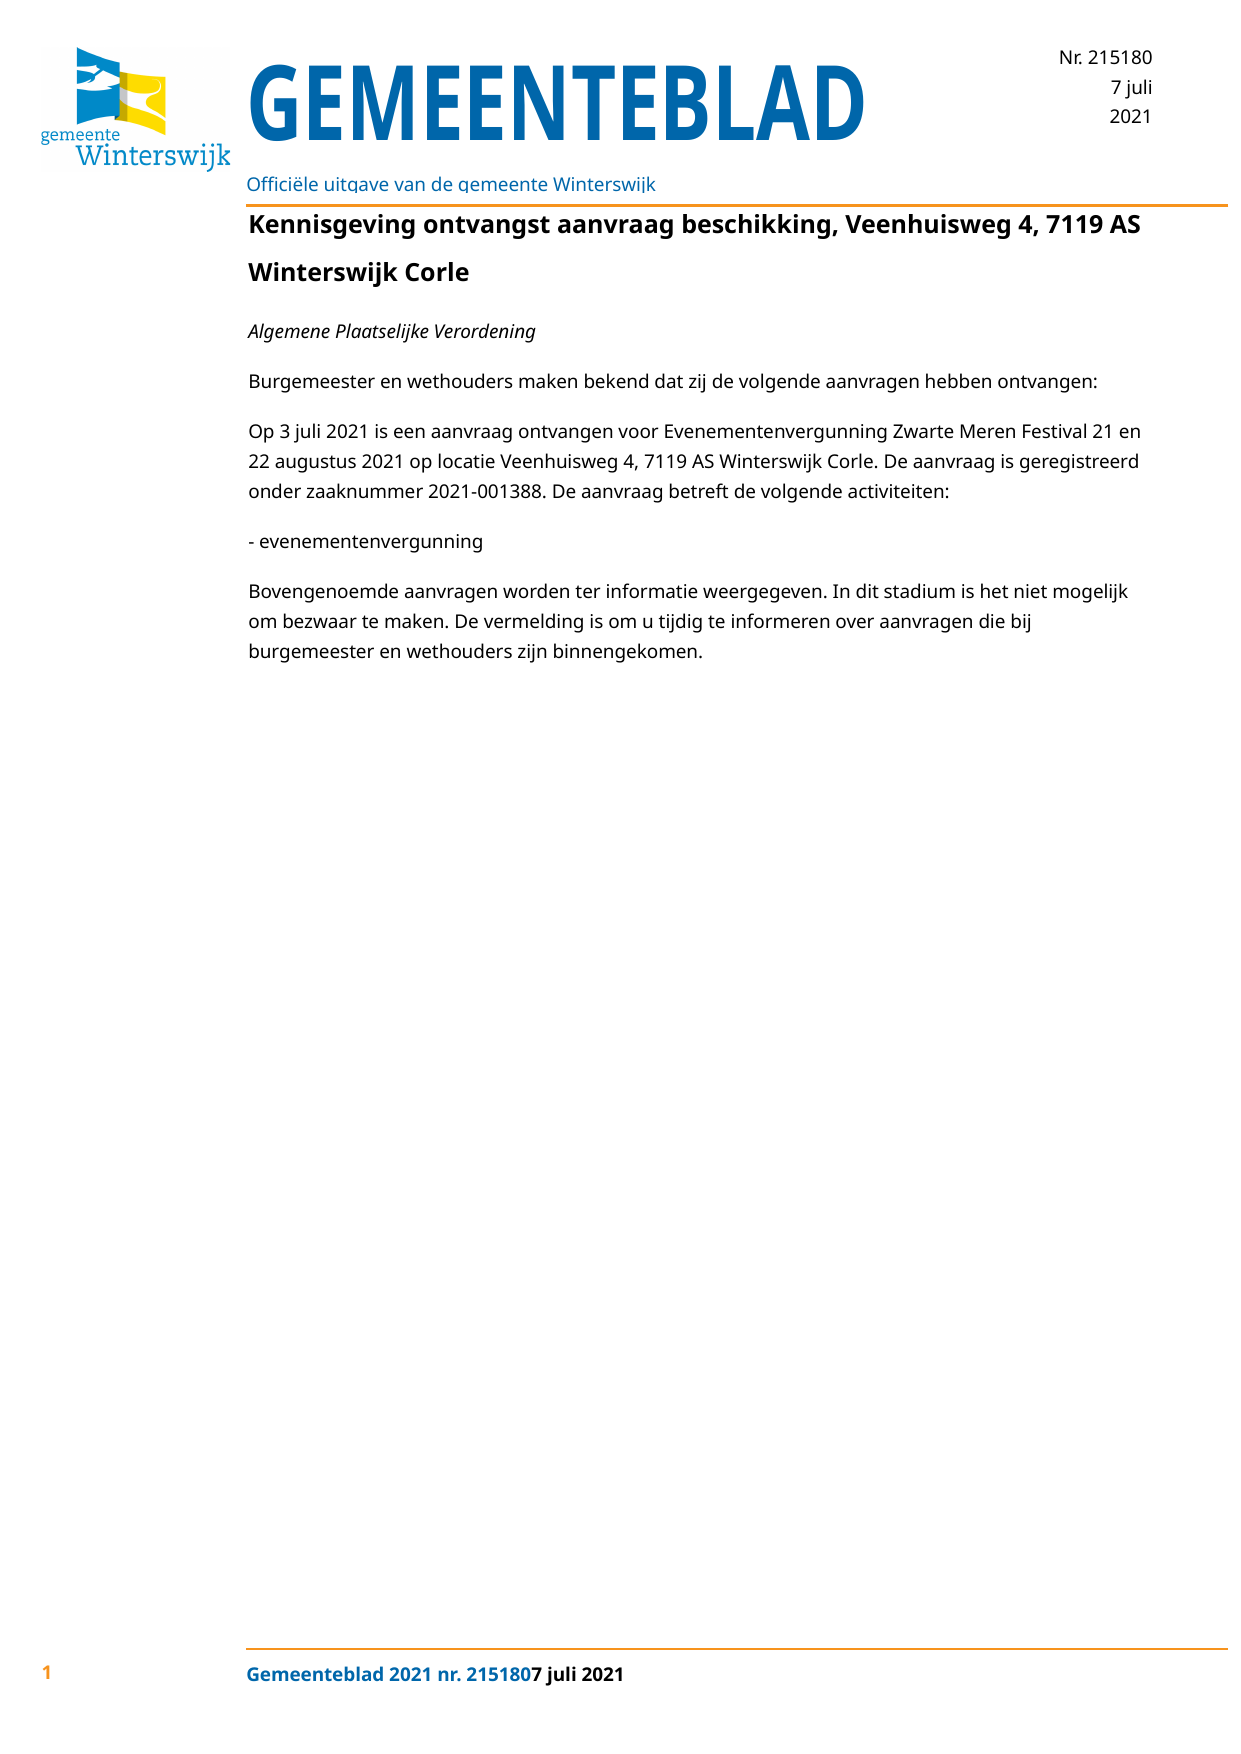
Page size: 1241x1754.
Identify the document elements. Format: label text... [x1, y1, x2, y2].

text Burgemeester en wethouders maken bekend dat zij de volgende aanvragen hebben ontvangen: [248, 368, 1152, 394]
text Kennisgeving ontvangst aanvraag beschikking, Veenhuisweg 4, 7119 AS Winterswijk Corle [248, 207, 1152, 288]
text Bovengenoemde aanvragen worden ter informatie weergegeven. In dit stadium is het niet mogelijk om bezwaar te maken. De vermelding is om u tijdig te informeren over aanvragen die bij burgemeester en wethouders zijn binnengekomen. [248, 579, 1152, 664]
text Algemene Plaatselijke Verordening [248, 318, 1152, 344]
text - evenementenvergunning [248, 528, 1152, 554]
text Op 3 juli 2021 is een aanvraag ontvangen voor Evenementenvergunning Zwarte Meren Festival 21 en 22 augustus 2021 op locatie Veenhuisweg 4, 7119 AS Winterswijk Corle. De aanvraag is geregistreerd onder zaaknummer 2021-001388. De aanvraag betreft de volgende activiteiten: [248, 419, 1152, 504]
picture [41, 47, 231, 172]
picture [225, 153, 231, 162]
